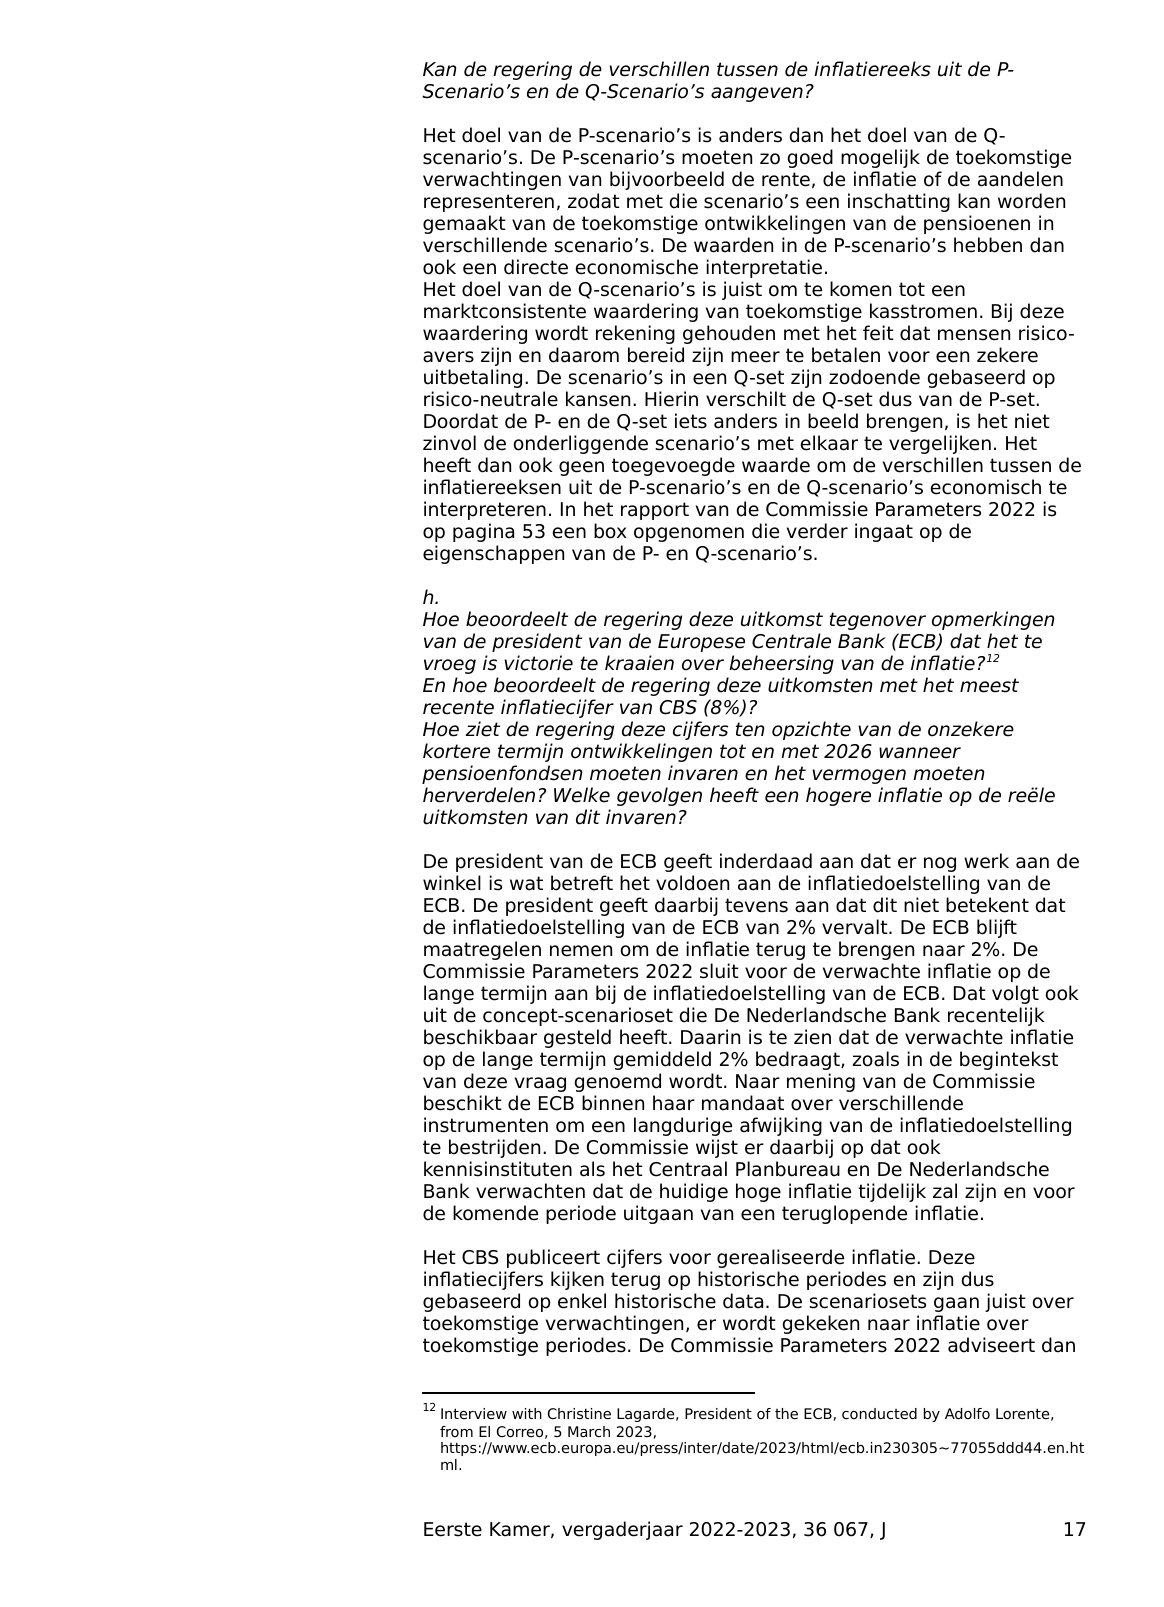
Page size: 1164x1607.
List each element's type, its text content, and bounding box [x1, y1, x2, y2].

text Doordat de P- en de Q-set iets anders in beeld brengen, is het niet zinvol de onderliggende scenario’s met elkaar te vergelijken. Het heeft dan ook geen toegevoegde waarde om de verschillen tussen de inflatiereeksen uit de P-scenario’s en de Q-scenario’s economisch te interpreteren. In het rapport van de Commissie Parameters 2022 is op pagina 53 een box opgenomen die verder ingaat op de eigenschappen van de P- en Q-scenario’s. [422, 411, 1087, 565]
text Hoe ziet de regering deze cijfers ten opzichte van de onzekere kortere termijn ontwikkelingen tot en met 2026 wanneer pensioenfondsen moeten invaren en het vermogen moeten herverdelen? Welke gevolgen heeft een hogere inflatie op de reële uitkomsten van dit invaren? [422, 719, 1087, 829]
text Het doel van de Q-scenario’s is juist om te komen tot een marktconsistente waardering van toekomstige kasstromen. Bij deze waardering wordt rekening gehouden met het feit dat mensen risico-avers zijn en daarom bereid zijn meer te betalen voor een zekere uitbetaling. De scenario’s in een Q-set zijn zodoende gebaseerd op risico-neutrale kansen. Hierin verschilt de Q-set dus van de P-set. [422, 279, 1087, 411]
text h. [422, 587, 1087, 609]
text Het doel van de P-scenario’s is anders dan het doel van de Q-scenario’s. De P-scenario’s moeten zo goed mogelijk de toekomstige verwachtingen van bijvoorbeeld de rente, de inflatie of de aandelen representeren, zodat met die scenario’s een inschatting kan worden gemaakt van de toekomstige ontwikkelingen van de pensioenen in verschillende scenario’s. De waarden in de P-scenario’s hebben dan ook een directe economische interpretatie. [422, 125, 1087, 279]
text De president van de ECB geeft inderdaad aan dat er nog werk aan de winkel is wat betreft het voldoen aan de inflatiedoelstelling van de ECB. De president geeft daarbij tevens aan dat dit niet betekent dat de inflatiedoelstelling van de ECB van 2% vervalt. De ECB blijft maatregelen nemen om de inflatie terug te brengen naar 2%. De Commissie Parameters 2022 sluit voor de verwachte inflatie op de lange termijn aan bij de inflatiedoelstelling van de ECB. Dat volgt ook uit de concept-scenarioset die De Nederlandsche Bank recentelijk beschikbaar gesteld heeft. Daarin is te zien dat de verwachte inflatie op de lange termijn gemiddeld 2% bedraagt, zoals in de begintekst van deze vraag genoemd wordt. Naar mening van de Commissie beschikt de ECB binnen haar mandaat over verschillende instrumenten om een langdurige afwijking van de inflatiedoelstelling te bestrijden. De Commissie wijst er daarbij op dat ook kennisinstituten als het Centraal Planbureau en De Nederlandsche Bank verwachten dat de huidige hoge inflatie tijdelijk zal zijn en voor de komende periode uitgaan van een teruglopende inflatie. [422, 851, 1087, 1224]
text Kan de regering de verschillen tussen de inflatiereeks uit de P-Scenario’s en de Q-Scenario’s aangeven? [422, 59, 1087, 103]
text Het CBS publiceert cijfers voor gerealiseerde inflatie. Deze inflatiecijfers kijken terug op historische periodes en zijn dus gebaseerd op enkel historische data. De scenariosets gaan juist over toekomstige verwachtingen, er wordt gekeken naar inflatie over toekomstige periodes. De Commissie Parameters 2022 adviseert dan [422, 1247, 1087, 1357]
text Interview with Christine Lagarde, President of the ECB, conducted by Adolfo Lorente, from El Correo, 5 March 2023, https://www.ecb.europa.eu/press/inter/date/2023/html/ecb.in230305~77055ddd44.en.html. [422, 1402, 1087, 1474]
text Hoe beoordeelt de regering deze uitkomst tegenover opmerkingen van de president van de Europese Centrale Bank (ECB) dat het te vroeg is victorie te kraaien over beheersing van de inflatie? [422, 609, 1087, 675]
text En hoe beoordeelt de regering deze uitkomsten met het meest recente inflatiecijfer van CBS (8%)? [422, 675, 1087, 719]
